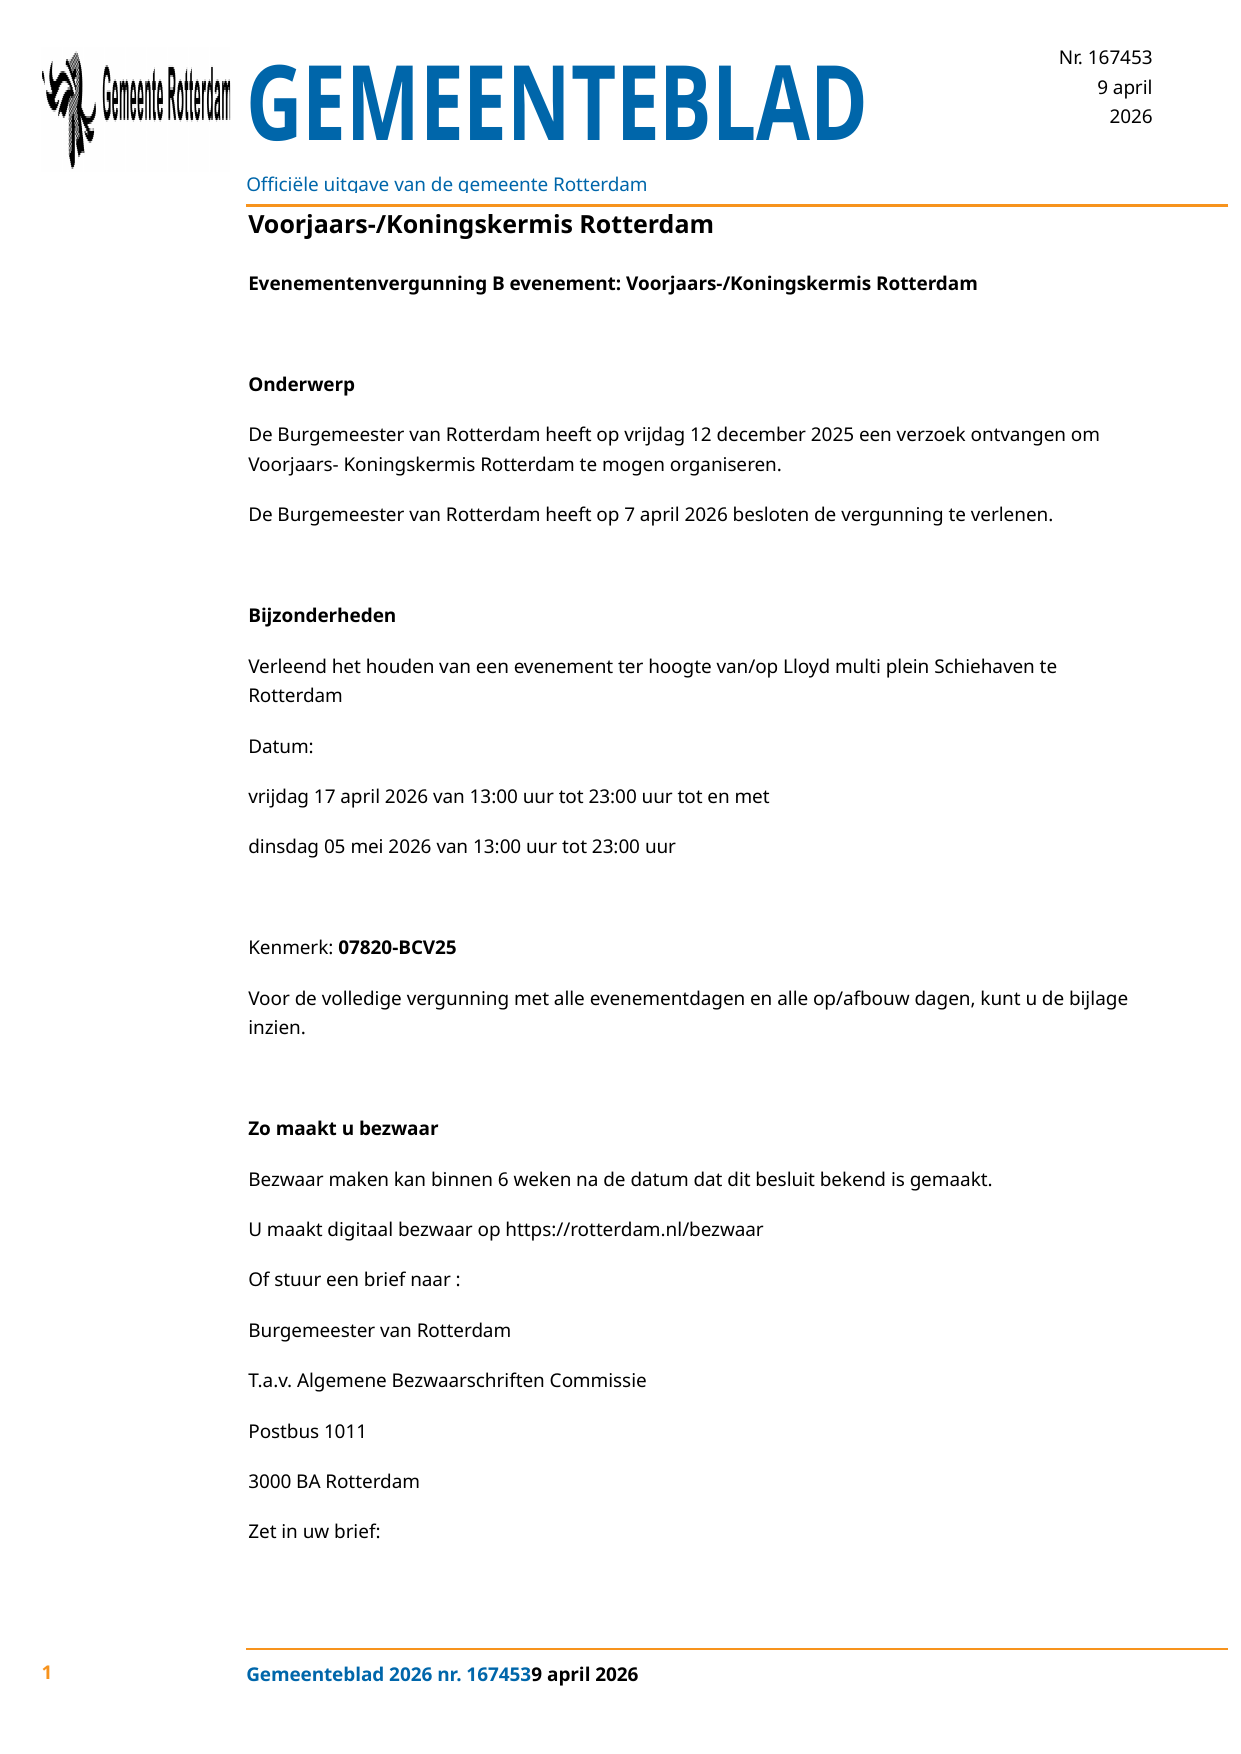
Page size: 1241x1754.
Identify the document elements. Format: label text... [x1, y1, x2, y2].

picture [41, 47, 231, 172]
text Evenementenvergunning B evenement: Voorjaars-/Koningskermis Rotterdam [248, 270, 1152, 296]
text Zet in uw brief: [248, 1519, 1152, 1544]
text T.a.v. Algemene Bezwaarschriften Commissie [248, 1367, 1152, 1393]
text De Burgemeester van Rotterdam heeft op vrijdag 12 december 2025 een verzoek ontvangen om Voorjaars- Koningskermis Rotterdam te mogen organiseren. [248, 422, 1152, 477]
text Burgemeester van Rotterdam [248, 1317, 1152, 1343]
text Onderwerp [248, 371, 1152, 397]
text Verleend het houden van een evenement ter hoogte van/op Lloyd multi plein Schiehaven te Rotterdam [248, 653, 1152, 708]
text Datum: [248, 733, 1152, 758]
text Kenmerk: 07820-BCV25 [248, 934, 1152, 960]
text Bijzonderheden [248, 602, 1152, 628]
text vrijdag 17 april 2026 van 13:00 uur tot 23:00 uur tot en met [248, 783, 1152, 809]
text De Burgemeester van Rotterdam heeft op 7 april 2026 besloten de vergunning te verlenen. [248, 502, 1152, 527]
text dinsdag 05 mei 2026 van 13:00 uur tot 23:00 uur [248, 834, 1152, 859]
text Voorjaars-/Koningskermis Rotterdam [248, 207, 1152, 241]
text Voor de volledige vergunning met alle evenementdagen en alle op/afbouw dagen, kunt u de bijlage inzien. [248, 985, 1152, 1040]
text Postbus 1011 [248, 1418, 1152, 1443]
text U maakt digitaal bezwaar op https://rotterdam.nl/bezwaar [248, 1216, 1152, 1242]
text 3000 BA Rotterdam [248, 1468, 1152, 1494]
text Zo maakt u bezwaar [248, 1115, 1152, 1141]
text Of stuur een brief naar : [248, 1267, 1152, 1292]
text Bezwaar maken kan binnen 6 weken na de datum dat dit besluit bekend is gemaakt. [248, 1166, 1152, 1191]
